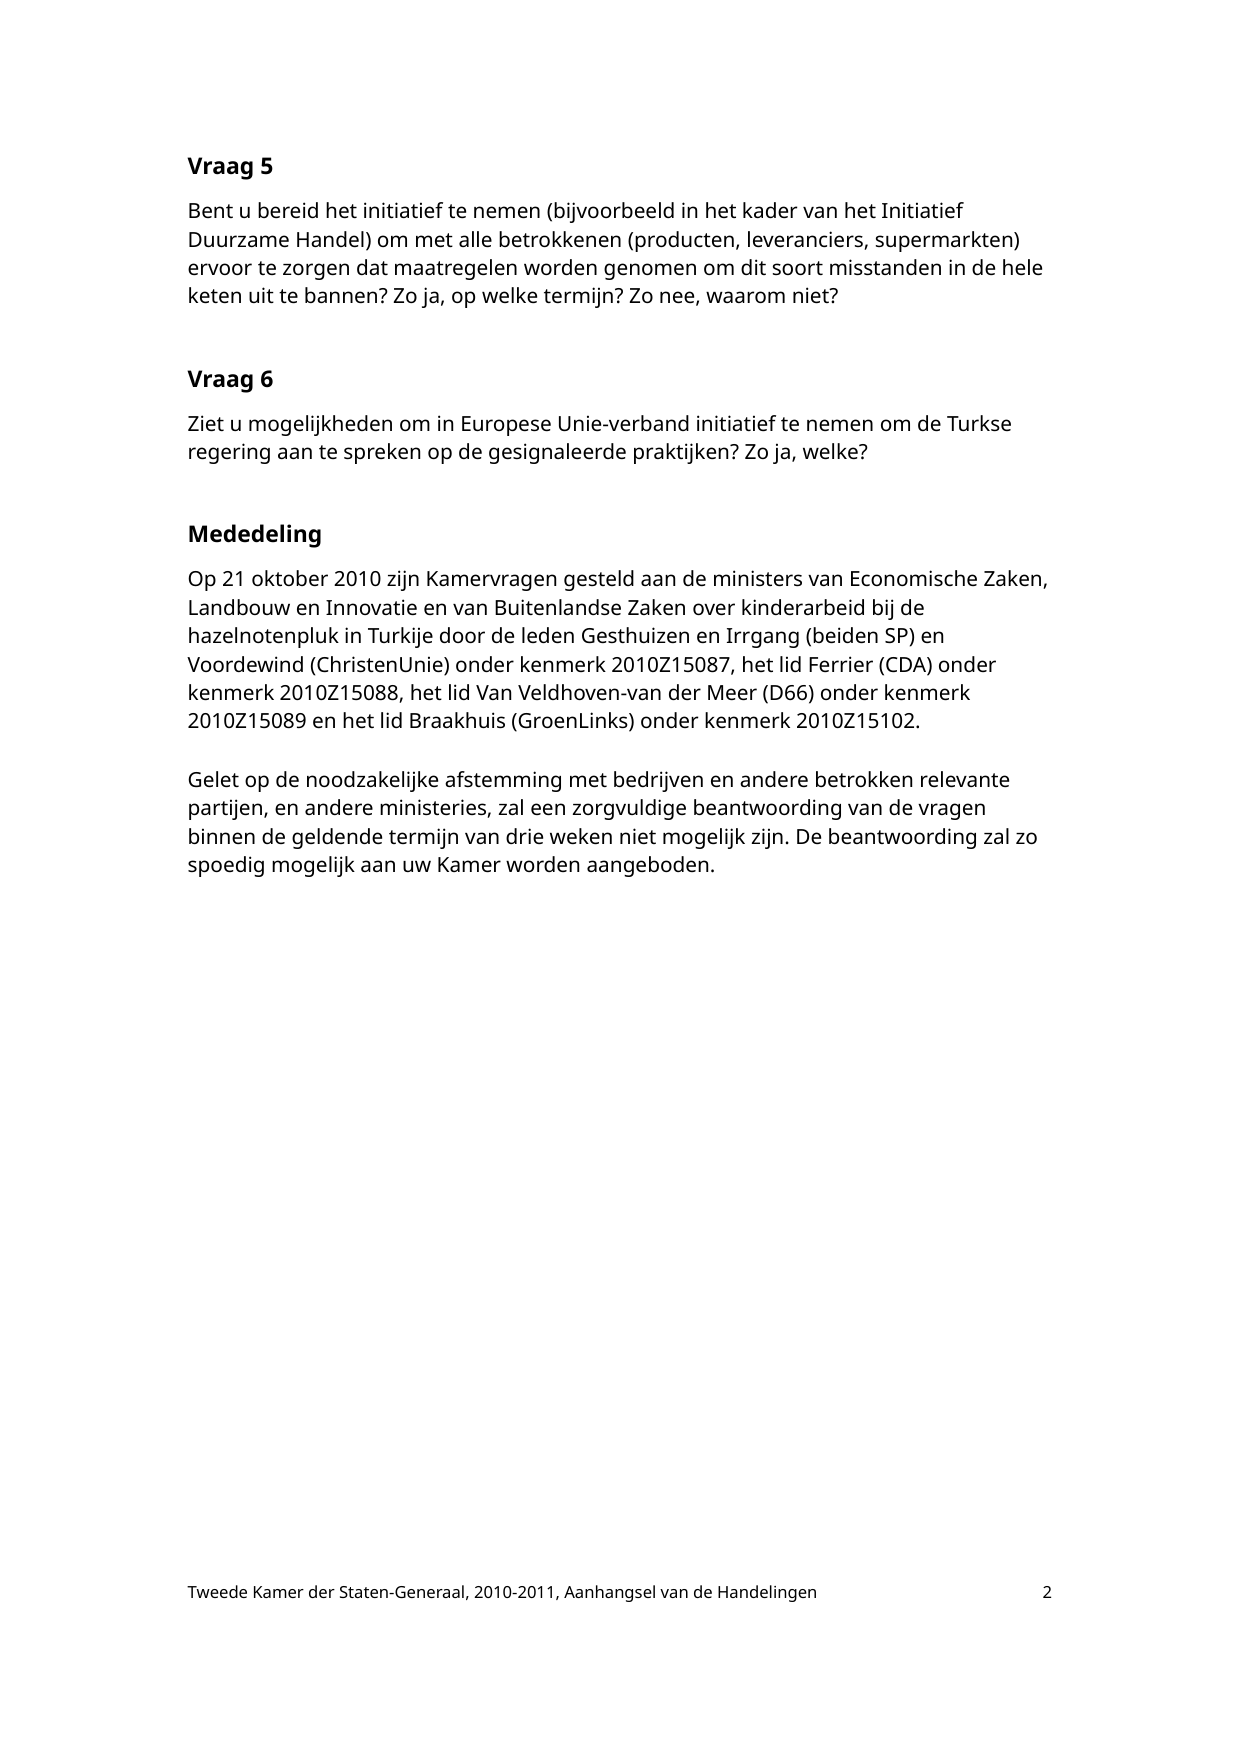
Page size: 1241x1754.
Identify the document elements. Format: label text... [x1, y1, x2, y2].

text Op 21 oktober 2010 zijn Kamervragen gesteld aan de ministers van Economische Zaken, Landbouw en Innovatie en van Buitenlandse Zaken over kinderarbeid bij de hazelnotenpluk in Turkije door de leden Gesthuizen en Irrgang (beiden SP) en Voordewind (ChristenUnie) onder kenmerk 2010Z15087, het lid Ferrier (CDA) onder kenmerk 2010Z15088, het lid Van Veldhoven-van der Meer (D66) onder kenmerk 2010Z15089 en het lid Braakhuis (GroenLinks) onder kenmerk 2010Z15102. [187, 564, 1053, 735]
subtitle Mededeling [187, 518, 1053, 549]
text Bent u bereid het initiatief te nemen (bijvoorbeeld in het kader van het Initiatief Duurzame Handel) om met alle betrokkenen (producten, leveranciers, supermarkten) ervoor te zorgen dat maatregelen worden genomen om dit soort misstanden in de hele keten uit te bannen? Zo ja, op welke termijn? Zo nee, waarom niet? [187, 196, 1053, 310]
text Gelet op de noodzakelijke afstemming met bedrijven en andere betrokken relevante partijen, en andere ministeries, zal een zorgvuldige beantwoording van de vragen binnen de geldende termijn van drie weken niet mogelijk zijn. De beantwoording zal zo spoedig mogelijk aan uw Kamer worden aangeboden. [187, 765, 1053, 879]
subtitle Vraag 5 [187, 150, 1053, 181]
text Ziet u mogelijkheden om in Europese Unie-verband initiatief te nemen om de Turkse regering aan te spreken op de gesignaleerde praktijken? Zo ja, welke? [187, 409, 1053, 466]
subtitle Vraag 6 [187, 362, 1053, 394]
